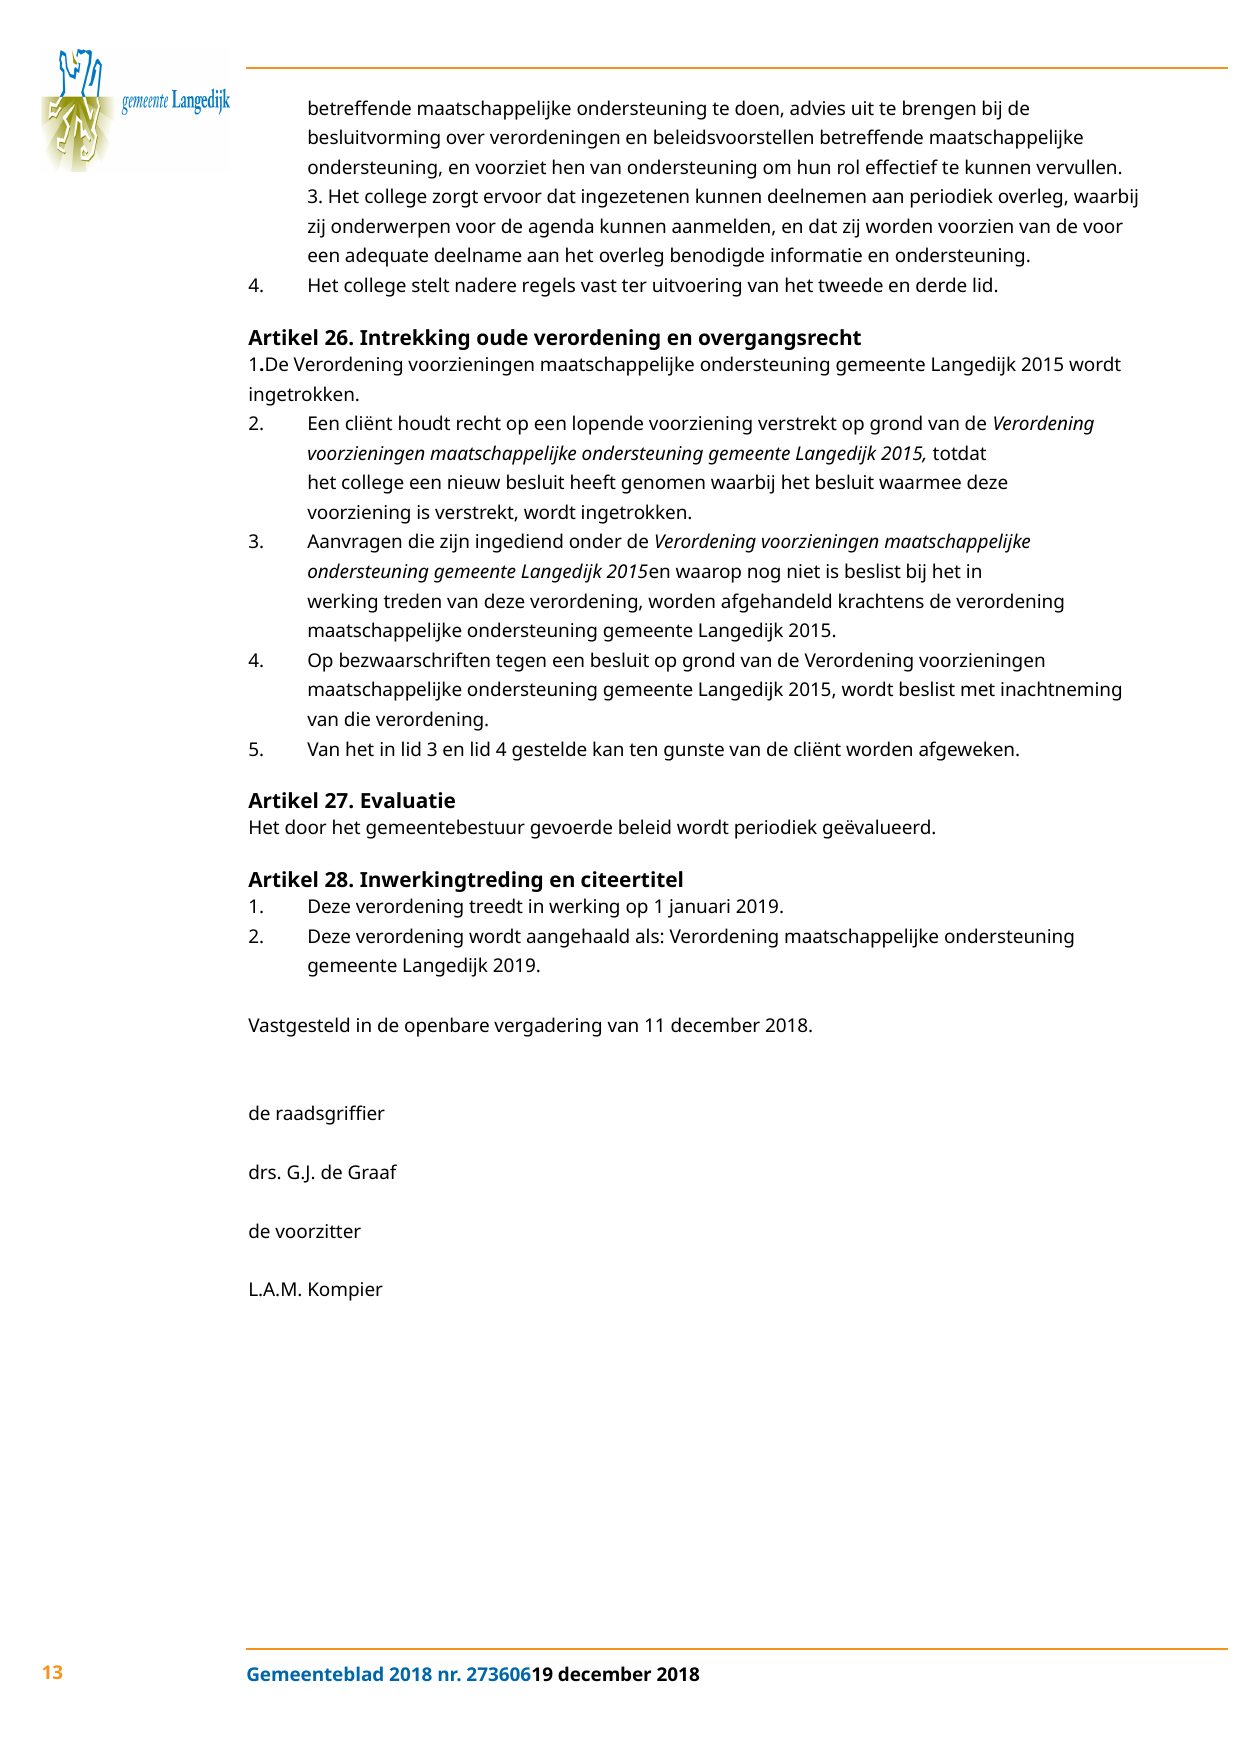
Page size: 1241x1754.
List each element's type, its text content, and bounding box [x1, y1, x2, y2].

list betreffende maatschappelijke ondersteuning te doen, advies uit te brengen bij de besluitvorming over verordeningen en beleidsvoorstellen betreffende maatschappelijke ondersteuning, en voorziet hen van ondersteuning om hun rol effectief te kunnen vervullen. [248, 95, 1152, 180]
list Aanvragen die zijn ingediend onder de Verordening voorzieningen maatschappelijke ondersteuning gemeente Langedijk 2015en waarop nog niet is beslist bij het in [248, 529, 1152, 584]
list werking treden van deze verordening, worden afgehandeld krachtens de verordening maatschappelijke ondersteuning gemeente Langedijk 2015. [248, 588, 1152, 643]
table_header L.A.M. Kompier [248, 1277, 1152, 1302]
text Artikel 26. Intrekking oude verordening en overgangsrecht [248, 323, 1152, 351]
list Een cliënt houdt recht op een lopende voorziening verstrekt op grond van de Verordening voorzieningen maatschappelijke ondersteuning gemeente Langedijk 2015, totdat [248, 410, 1152, 466]
list Van het in lid 3 en lid 4 gestelde kan ten gunste van de cliënt worden afgeweken. [248, 736, 1152, 761]
table_header drs. G.J. de Graaf [248, 1159, 1152, 1214]
text Artikel 28. Inwerkingtreding en citeertitel [248, 865, 1152, 893]
list Op bezwaarschriften tegen een besluit op grond van de Verordening voorzieningen maatschappelijke ondersteuning gemeente Langedijk 2015, wordt beslist met inachtneming van die verordening. [248, 647, 1152, 732]
table_header de voorzitter [248, 1218, 1152, 1273]
list voorziening is verstrekt, wordt ingetrokken. [248, 499, 1152, 525]
text Het door het gemeentebestuur gevoerde beleid wordt periodiek geëvalueerd. [248, 814, 1152, 840]
list het college een nieuw besluit heeft genomen waarbij het besluit waarmee deze [248, 469, 1152, 495]
list Het college stelt nadere regels vast ter uitvoering van het tweede en derde lid. [248, 272, 1152, 298]
text 1.De Verordening voorzieningen maatschappelijke ondersteuning gemeente Langedijk 2015 wordt ingetrokken. [248, 351, 1152, 406]
list Deze verordening treedt in werking op 1 januari 2019. [248, 893, 1152, 919]
list Deze verordening wordt aangehaald als: Verordening maatschappelijke ondersteuning gemeente Langedijk 2019. [248, 923, 1152, 978]
list 3. Het college zorgt ervoor dat ingezetenen kunnen deelnemen aan periodiek overleg, waarbij zij onderwerpen voor de agenda kunnen aanmelden, en dat zij worden voorzien van de voor een adequate deelname aan het overleg benodigde informatie en ondersteuning. [248, 183, 1152, 268]
text Vastgesteld in de openbare vergadering van 11 december 2018. [248, 1012, 1152, 1037]
picture [41, 47, 231, 172]
table_header de raadsgriffier [248, 1101, 1152, 1126]
text Artikel 27. Evaluatie [248, 786, 1152, 814]
